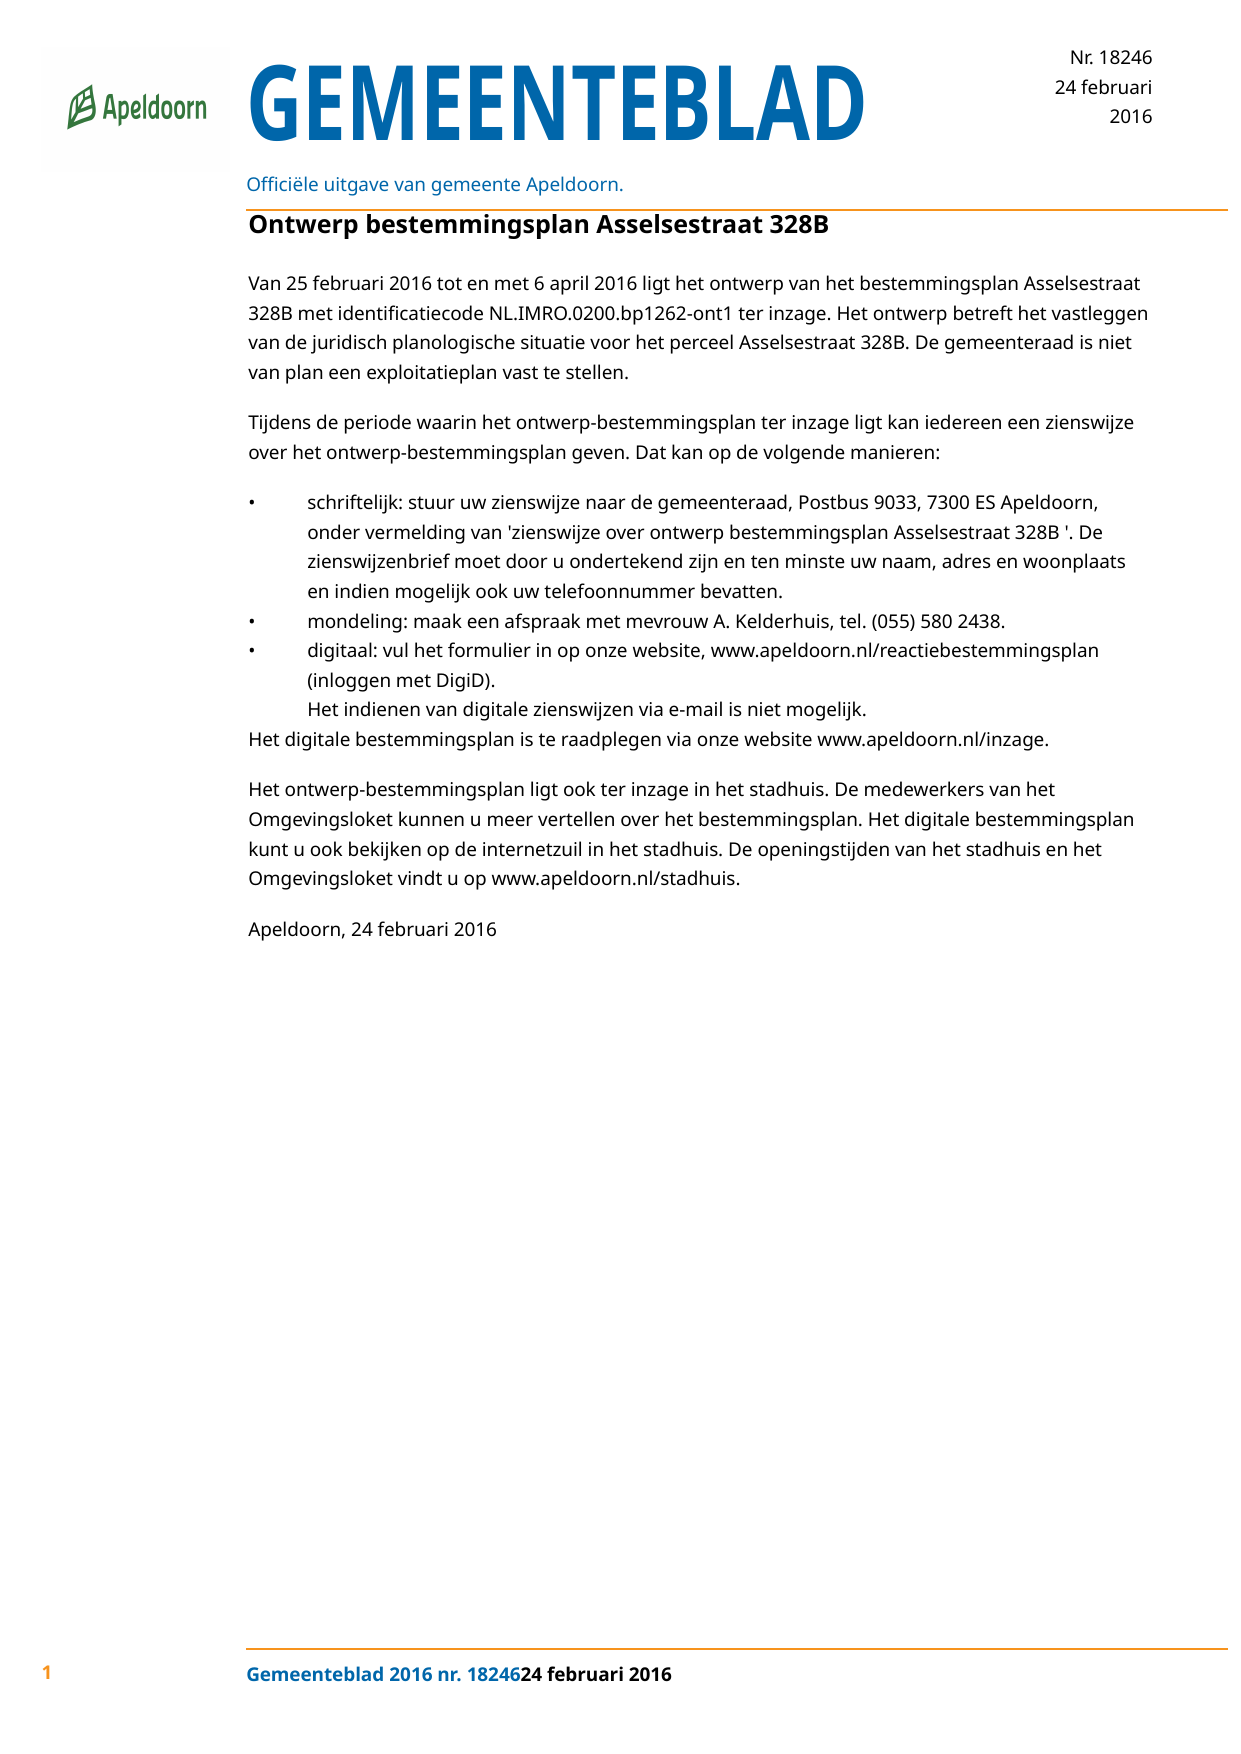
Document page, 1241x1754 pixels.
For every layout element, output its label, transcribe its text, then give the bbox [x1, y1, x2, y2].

text Van 25 februari 2016 tot en met 6 april 2016 ligt het ontwerp van het bestemmingsplan Asselsestraat 328B met identificatiecode NL.IMRO.0200.bp1262-ont1 ter inzage. Het ontwerp betreft het vastleggen van de juridisch planologische situatie voor het perceel Asselsestraat 328B. De gemeenteraad is niet van plan een exploitatieplan vast te stellen. [248, 270, 1152, 385]
list digitaal: vul het formulier in op onze website, www.apeldoorn.nl/reactiebestemmingsplan (inloggen met DigiD). [248, 637, 1152, 693]
text Het digitale bestemmingsplan is te raadplegen via onze website www.apeldoorn.nl/inzage. [248, 726, 1152, 752]
text Apeldoorn, 24 februari 2016 [248, 916, 1152, 941]
list Het indienen van digitale zienswijzen via e-mail is niet mogelijk. [248, 697, 1152, 722]
list schriftelijk: stuur uw zienswijze naar de gemeenteraad, Postbus 9033, 7300 ES Apeldoorn, onder vermelding van 'zienswijze over ontwerp bestemmingsplan Asselsestraat 328B '. De zienswijzenbrief moet door u ondertekend zijn en ten minste uw naam, adres en woonplaats en indien mogelijk ook uw telefoonnummer bevatten. [248, 489, 1152, 604]
text Het ontwerp-bestemmingsplan ligt ook ter inzage in het stadhuis. De medewerkers van het Omgevingsloket kunnen u meer vertellen over het bestemmingsplan. Het digitale bestemmingsplan kunt u ook bekijken op de internetzuil in het stadhuis. De openingstijden van het stadhuis en het Omgevingsloket vindt u op www.apeldoorn.nl/stadhuis. [248, 777, 1152, 891]
list mondeling: maak een afspraak met mevrouw A. Kelderhuis, tel. (055) 580 2438. [248, 608, 1152, 633]
text Ontwerp bestemmingsplan Asselsestraat 328B [248, 211, 1152, 241]
picture [41, 47, 231, 172]
text Tijdens de periode waarin het ontwerp-bestemmingsplan ter inzage ligt kan iedereen een zienswijze over het ontwerp-bestemmingsplan geven. Dat kan op de volgende manieren: [248, 409, 1152, 465]
